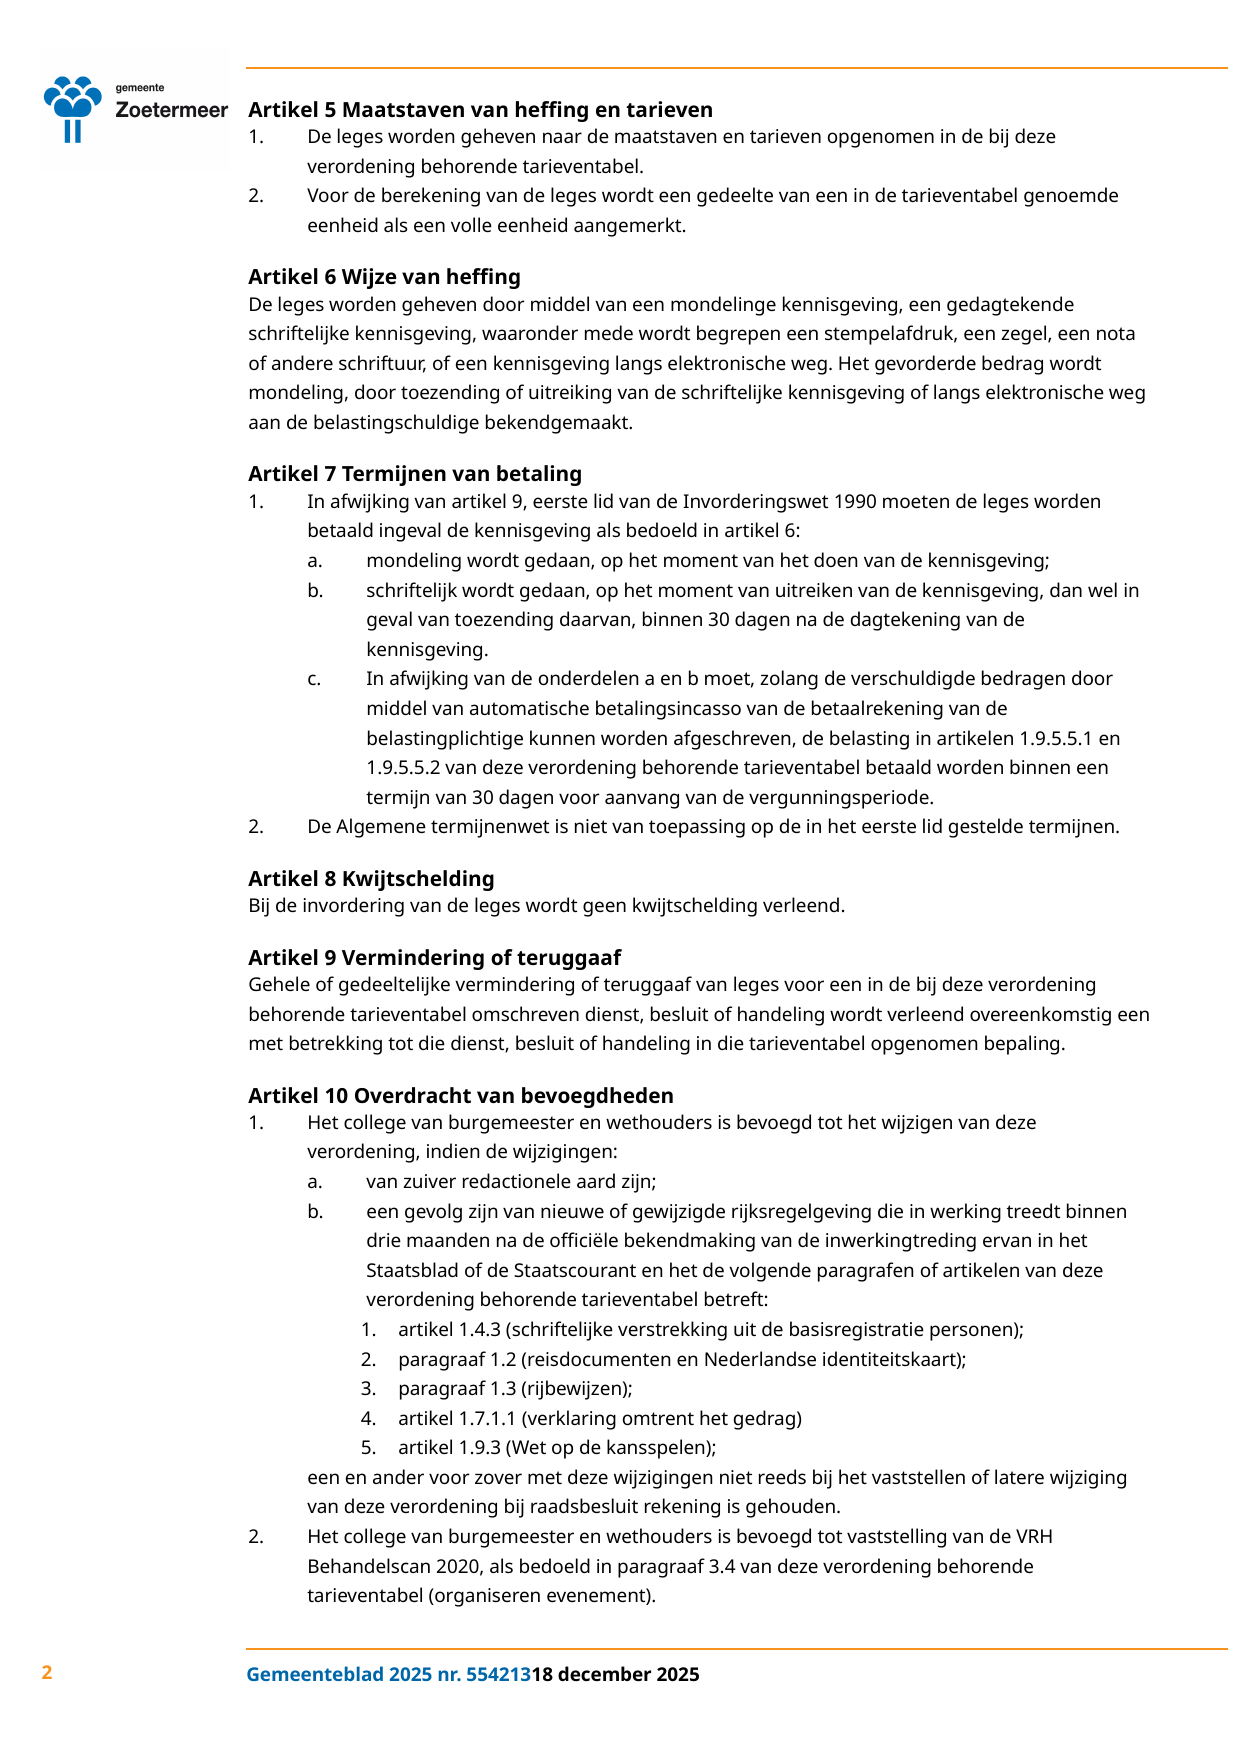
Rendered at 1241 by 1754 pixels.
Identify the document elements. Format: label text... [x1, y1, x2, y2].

list van zuiver redactionele aard zijn; [307, 1168, 1152, 1194]
text De leges worden geheven door middel van een mondelinge kennisgeving, een gedagtekende schriftelijke kennisgeving, waaronder mede wordt begrepen een stempelafdruk, een zegel, een nota of andere schriftuur, of een kennisgeving langs elektronische weg. Het gevorderde bedrag wordt mondeling, door toezending of uitreiking van de schriftelijke kennisgeving of langs elektronische weg aan de belastingschuldige bekendgemaakt. [248, 291, 1152, 435]
text Artikel 7 Termijnen van betaling [248, 459, 1152, 488]
list een en ander voor zover met deze wijzigingen niet reeds bij het vaststellen of latere wijziging van deze verordening bij raadsbesluit rekening is gehouden. [248, 1464, 1152, 1519]
list artikel 1.9.3 (Wet op de kansspelen); [361, 1434, 1152, 1460]
text Artikel 6 Wijze van heffing [248, 262, 1152, 291]
text Artikel 10 Overdracht van bevoegdheden [248, 1081, 1152, 1109]
text Bij de invordering van de leges wordt geen kwijtschelding verleend. [248, 892, 1152, 918]
text Gehele of gedeeltelijke vermindering of teruggaaf van leges voor een in de bij deze verordening behorende tarieventabel omschreven dienst, besluit of handeling wordt verleend overeenkomstig een met betrekking tot die dienst, besluit of handeling in die tarieventabel opgenomen bepaling. [248, 971, 1152, 1056]
list Het college van burgemeester en wethouders is bevoegd tot vaststelling van de VRH Behandelscan 2020, als bedoeld in paragraaf 3.4 van deze verordening behorende tarieventabel (organiseren evenement). [248, 1523, 1152, 1608]
list Het college van burgemeester en wethouders is bevoegd tot het wijzigen van deze verordening, indien de wijzigingen: [248, 1109, 1152, 1164]
list paragraaf 1.3 (rijbewijzen); [361, 1375, 1152, 1401]
list artikel 1.4.3 (schriftelijke verstrekking uit de basisregistratie personen); [361, 1316, 1152, 1342]
list In afwijking van de onderdelen a en b moet, zolang de verschuldigde bedragen door middel van automatische betalingsincasso van de betaalrekening van de belastingplichtige kunnen worden afgeschreven, de belasting in artikelen 1.9.5.5.1 en 1.9.5.5.2 van deze verordening behorende tarieventabel betaald worden binnen een termijn van 30 dagen voor aanvang van de vergunningsperiode. [307, 666, 1152, 809]
list mondeling wordt gedaan, op het moment van het doen van de kennisgeving; [307, 547, 1152, 573]
list een gevolg zijn van nieuwe of gewijzigde rijksregelgeving die in werking treedt binnen drie maanden na de officiële bekendmaking van de inwerkingtreding ervan in het Staatsblad of de Staatscourant en het de volgende paragrafen of artikelen van deze verordening behorende tarieventabel betreft: [307, 1198, 1152, 1312]
list paragraaf 1.2 (reisdocumenten en Nederlandse identiteitskaart); [361, 1346, 1152, 1372]
text Artikel 5 Maatstaven van heffing en tarieven [248, 95, 1152, 123]
list De Algemene termijnenwet is niet van toepassing op de in het eerste lid gestelde termijnen. [248, 813, 1152, 839]
picture [41, 47, 231, 172]
text Artikel 9 Vermindering of teruggaaf [248, 943, 1152, 971]
list De leges worden geheven naar de maatstaven en tarieven opgenomen in de bij deze verordening behorende tarieventabel. [248, 123, 1152, 178]
list schriftelijk wordt gedaan, op het moment van uitreiken van de kennisgeving, dan wel in geval van toezending daarvan, binnen 30 dagen na de dagtekening van de kennisgeving. [307, 577, 1152, 662]
list Voor de berekening van de leges wordt een gedeelte van een in de tarieventabel genoemde eenheid als een volle eenheid aangemerkt. [248, 182, 1152, 238]
text Artikel 8 Kwijtschelding [248, 864, 1152, 892]
list artikel 1.7.1.1 (verklaring omtrent het gedrag) [361, 1405, 1152, 1431]
list In afwijking van artikel 9, eerste lid van de Invorderingswet 1990 moeten de leges worden betaald ingeval de kennisgeving als bedoeld in artikel 6: [248, 488, 1152, 543]
